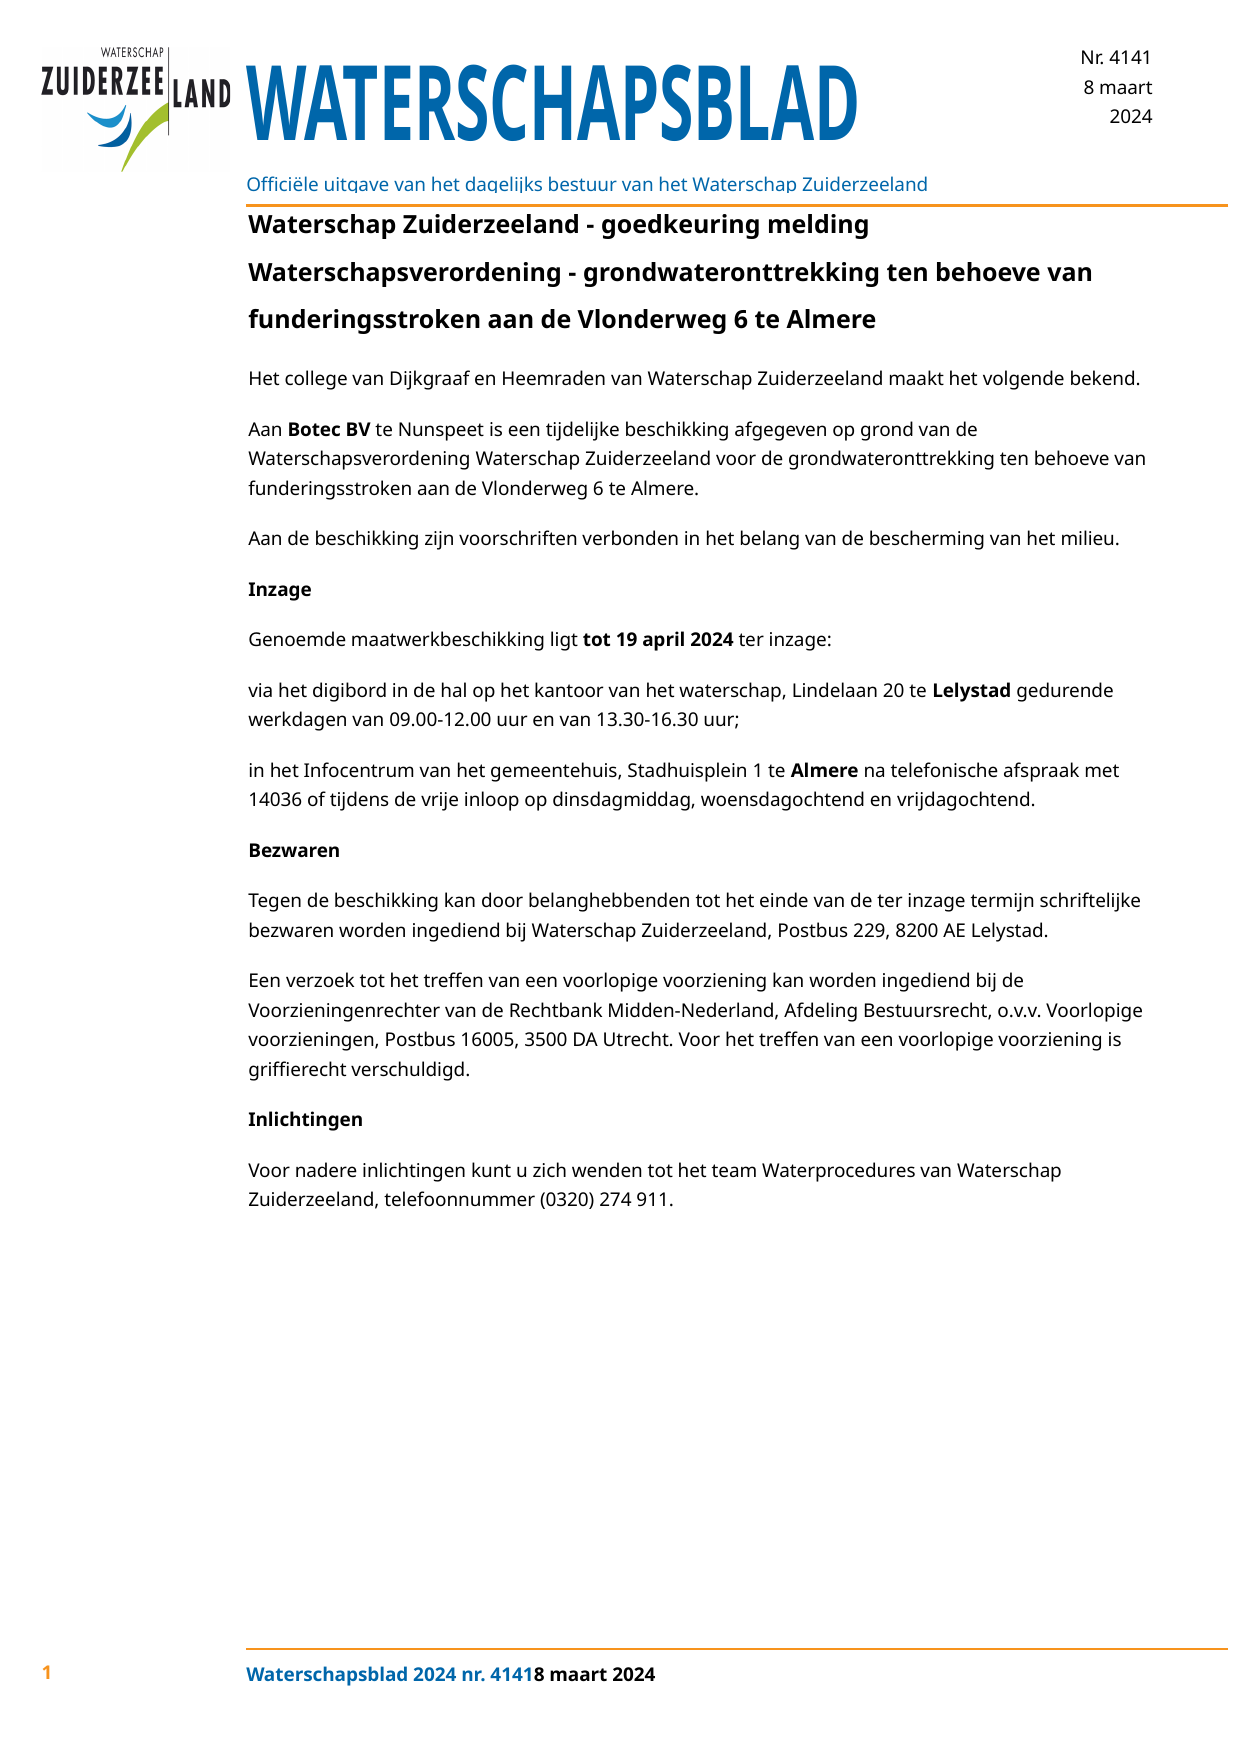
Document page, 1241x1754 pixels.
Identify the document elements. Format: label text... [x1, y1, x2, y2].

text Bezwaren [248, 837, 1152, 862]
text Voor nadere inlichtingen kunt u zich wenden tot het team Waterprocedures van Waterschap Zuiderzeeland, telefoonnummer (0320) 274 911. [248, 1157, 1152, 1212]
text Inzage [248, 576, 1152, 602]
text via het digibord in de hal op het kantoor van het waterschap, Lindelaan 20 te Lelystad gedurende werkdagen van 09.00-12.00 uur en van 13.30-16.30 uur; [248, 677, 1152, 732]
text Aan Botec BV te Nunspeet is een tijdelijke beschikking afgegeven op grond van de Waterschapsverordening Waterschap Zuiderzeeland voor de grondwateronttrekking ten behoeve van funderingsstroken aan de Vlonderweg 6 te Almere. [248, 416, 1152, 501]
text in het Infocentrum van het gemeentehuis, Stadhuisplein 1 te Almere na telefonische afspraak met 14036 of tijdens de vrije inloop op dinsdagmiddag, woensdagochtend en vrijdagochtend. [248, 757, 1152, 812]
text Het college van Dijkgraaf en Heemraden van Waterschap Zuiderzeeland maakt het volgende bekend. [248, 366, 1152, 391]
text Inlichtingen [248, 1106, 1152, 1132]
picture [41, 47, 231, 172]
text Genoemde maatwerkbeschikking ligt tot 19 april 2024 ter inzage: [248, 626, 1152, 652]
text Waterschap Zuiderzeeland - goedkeuring melding Waterschapsverordening - grondwateronttrekking ten behoeve van funderingsstroken aan de Vlonderweg 6 te Almere [248, 207, 1152, 336]
text Een verzoek tot het treffen van een voorlopige voorziening kan worden ingediend bij de Voorzieningenrechter van de Rechtbank Midden-Nederland, Afdeling Bestuursrecht, o.v.v. Voorlopige voorzieningen, Postbus 16005, 3500 DA Utrecht. Voor het treffen van een voorlopige voorziening is griffierecht verschuldigd. [248, 967, 1152, 1082]
text Aan de beschikking zijn voorschriften verbonden in het belang van de bescherming van het milieu. [248, 526, 1152, 551]
text Tegen de beschikking kan door belanghebbenden tot het einde van de ter inzage termijn schriftelijke bezwaren worden ingediend bij Waterschap Zuiderzeeland, Postbus 229, 8200 AE Lelystad. [248, 887, 1152, 942]
